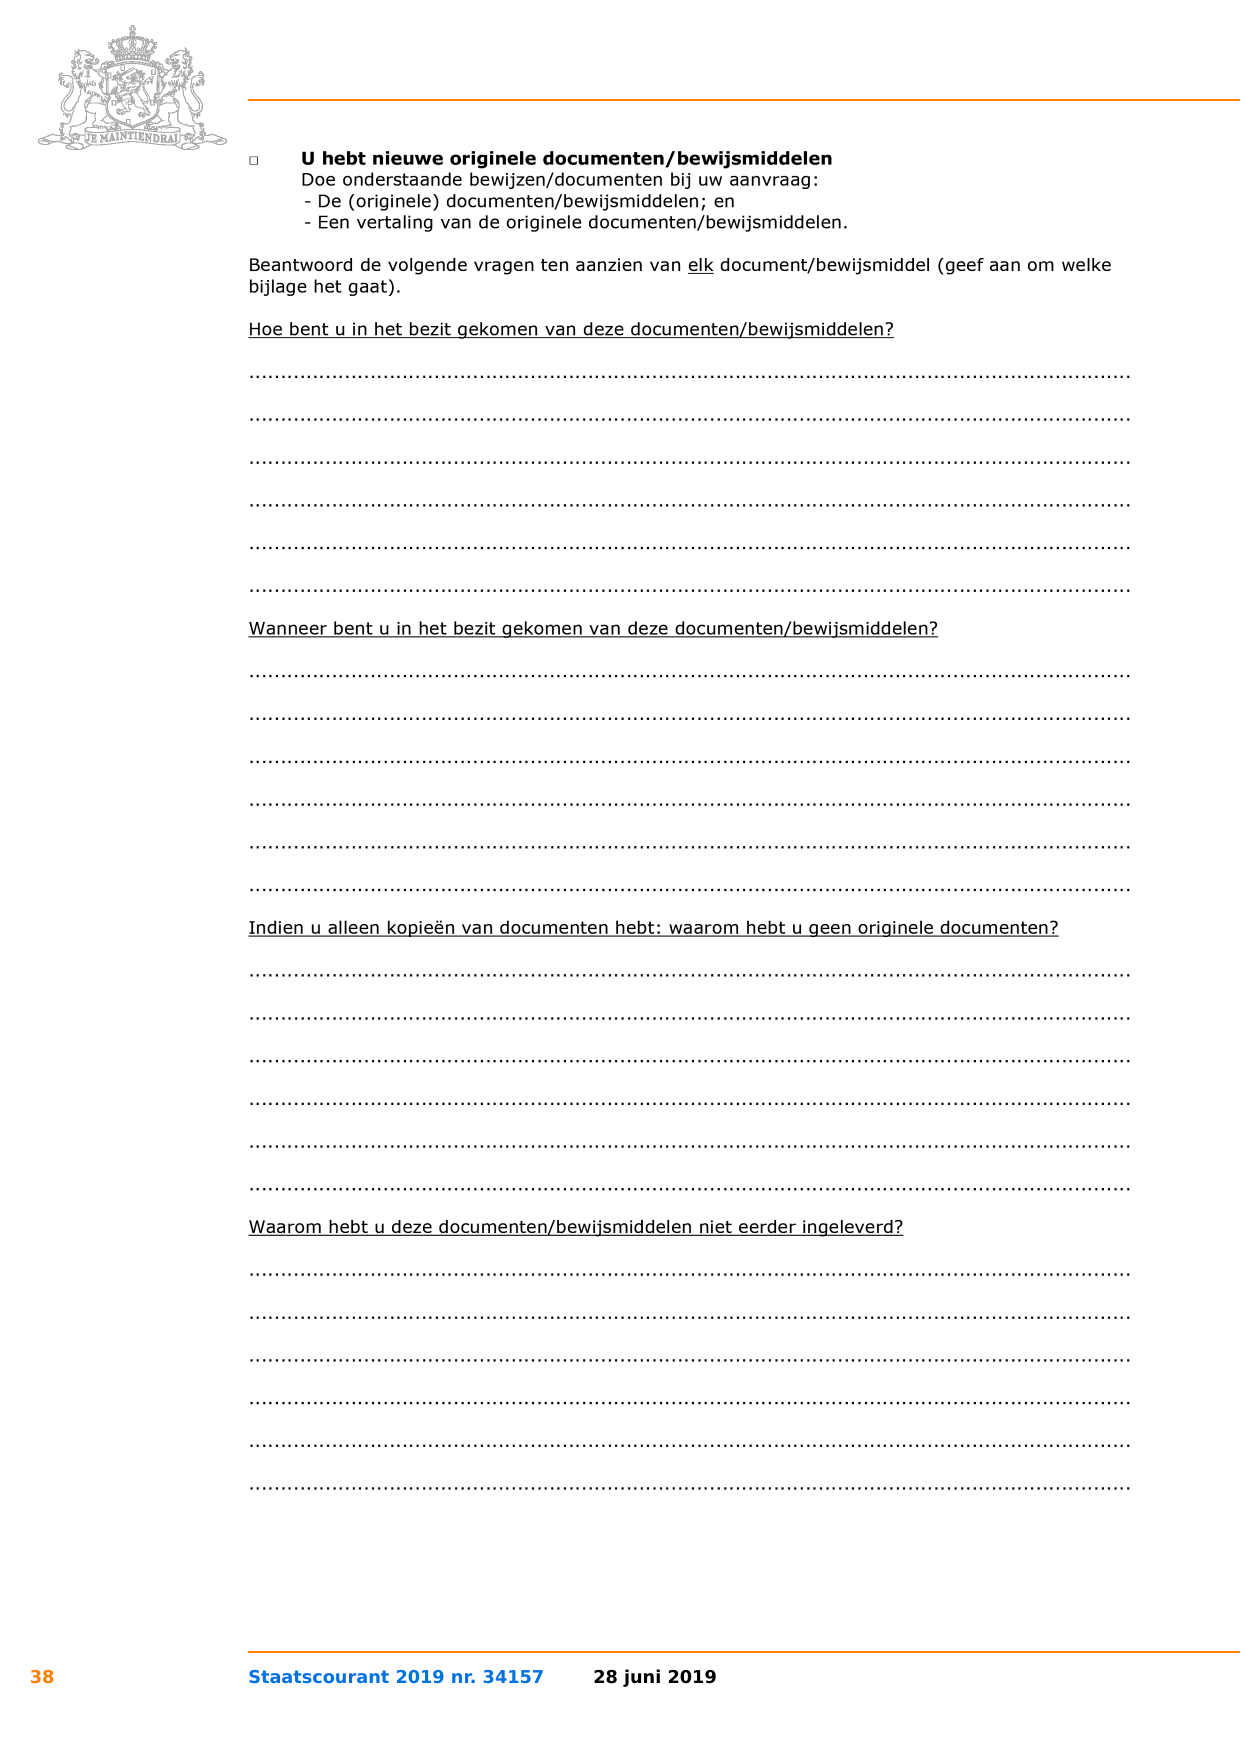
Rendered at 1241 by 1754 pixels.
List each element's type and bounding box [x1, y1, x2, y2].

picture [248, 151, 1134, 1499]
picture [38, 25, 227, 150]
